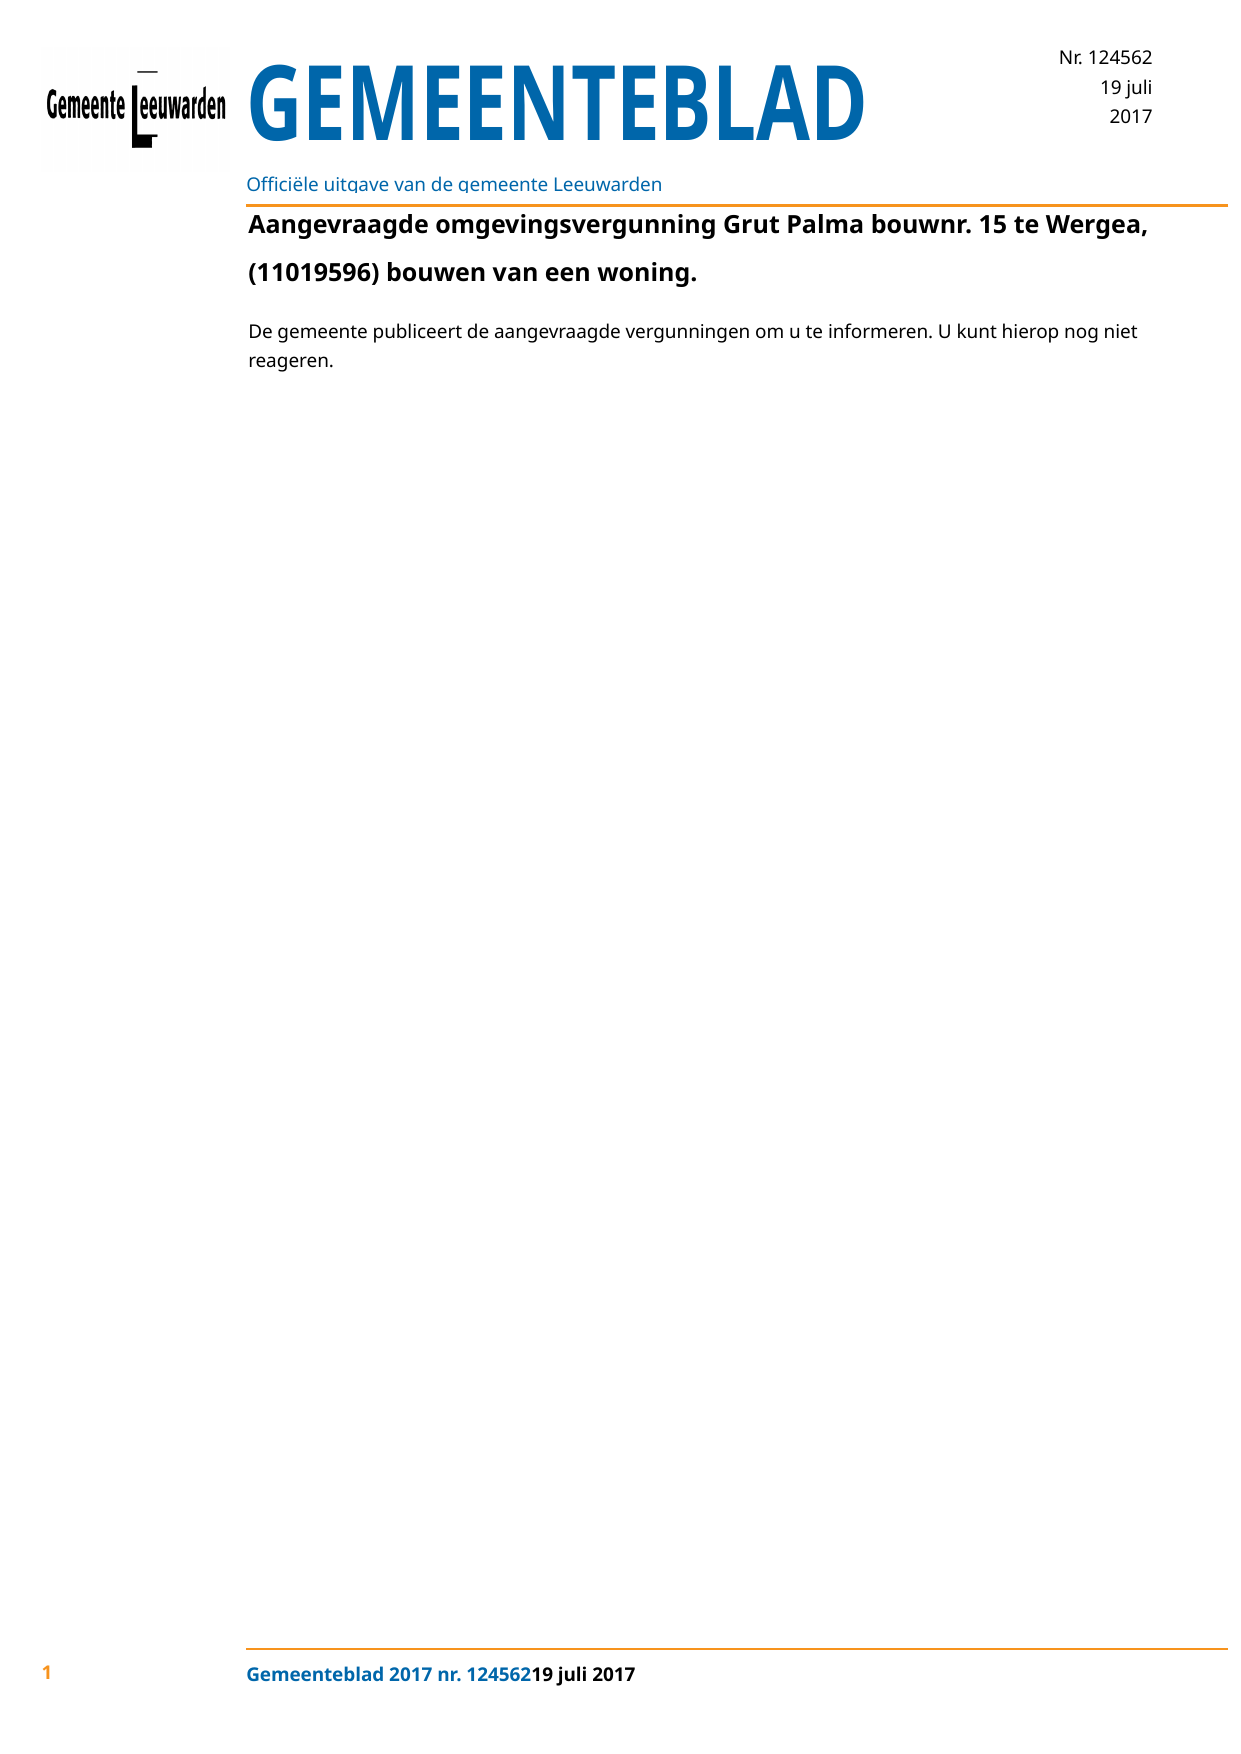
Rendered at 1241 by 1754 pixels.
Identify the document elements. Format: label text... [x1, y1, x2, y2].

text De gemeente publiceert de aangevraagde vergunningen om u te informeren. U kunt hierop nog niet reageren. [248, 318, 1152, 373]
picture [41, 47, 231, 172]
text Aangevraagde omgevingsvergunning Grut Palma bouwnr. 15 te Wergea, (11019596) bouwen van een woning. [248, 207, 1152, 288]
